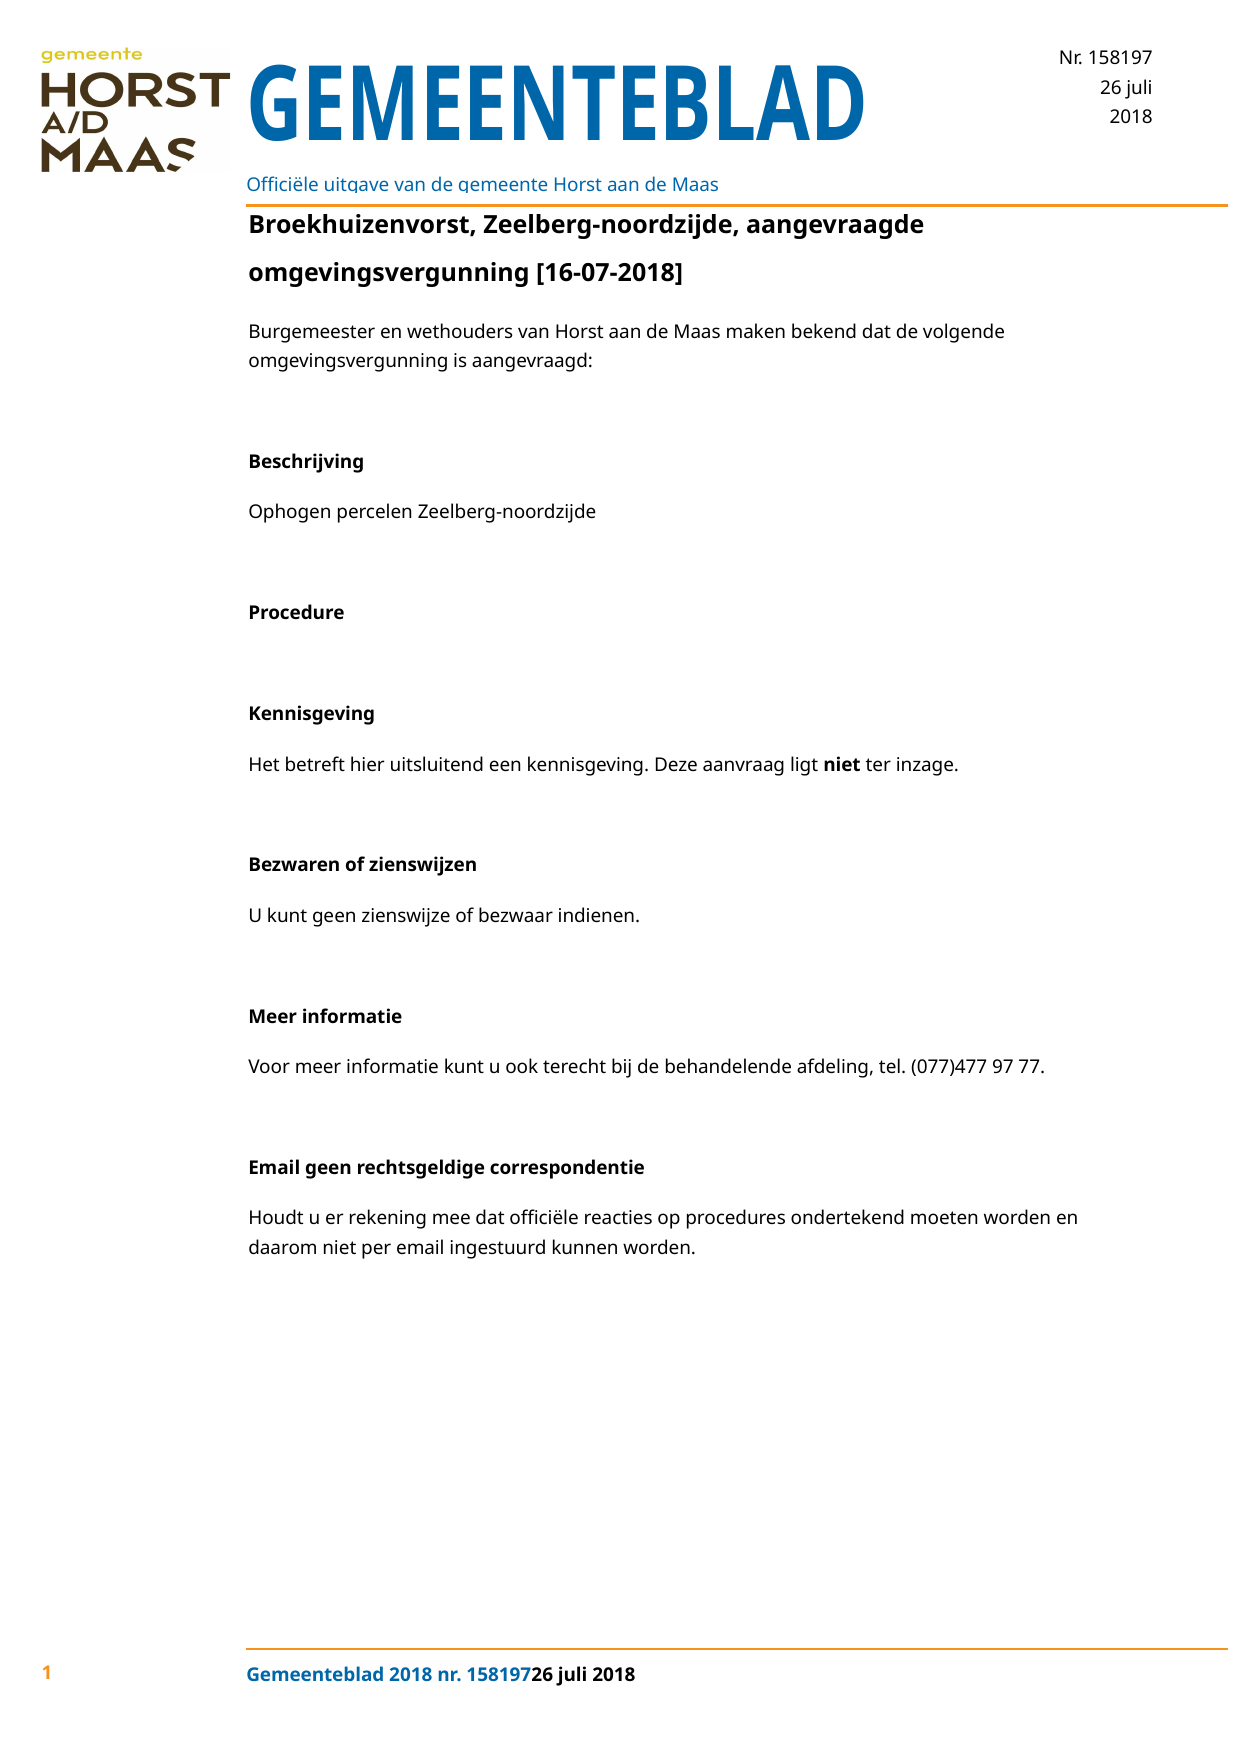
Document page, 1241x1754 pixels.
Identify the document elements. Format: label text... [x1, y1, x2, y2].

picture [41, 47, 231, 172]
text Bezwaren of zienswijzen [248, 852, 1152, 877]
text Broekhuizenvorst, Zeelberg-noordzijde, aangevraagde omgevingsvergunning [16-07-2018] [248, 207, 1152, 288]
text Ophogen percelen Zeelberg-noordzijde [248, 499, 1152, 524]
text Voor meer informatie kunt u ook terecht bij de behandelende afdeling, tel. (077)477 97 77. [248, 1053, 1152, 1079]
text Beschrijving [248, 448, 1152, 474]
text Meer informatie [248, 1003, 1152, 1029]
text Het betreft hier uitsluitend een kennisgeving. Deze aanvraag ligt niet ter inzage. [248, 751, 1152, 777]
text Kennisgeving [248, 700, 1152, 726]
text Procedure [248, 599, 1152, 625]
text Burgemeester en wethouders van Horst aan de Maas maken bekend dat de volgende omgevingsvergunning is aangevraagd: [248, 318, 1152, 373]
text U kunt geen zienswijze of bezwaar indienen. [248, 902, 1152, 928]
text Houdt u er rekening mee dat officiële reacties op procedures ondertekend moeten worden en daarom niet per email ingestuurd kunnen worden. [248, 1204, 1152, 1260]
text Email geen rechtsgeldige correspondentie [248, 1154, 1152, 1180]
